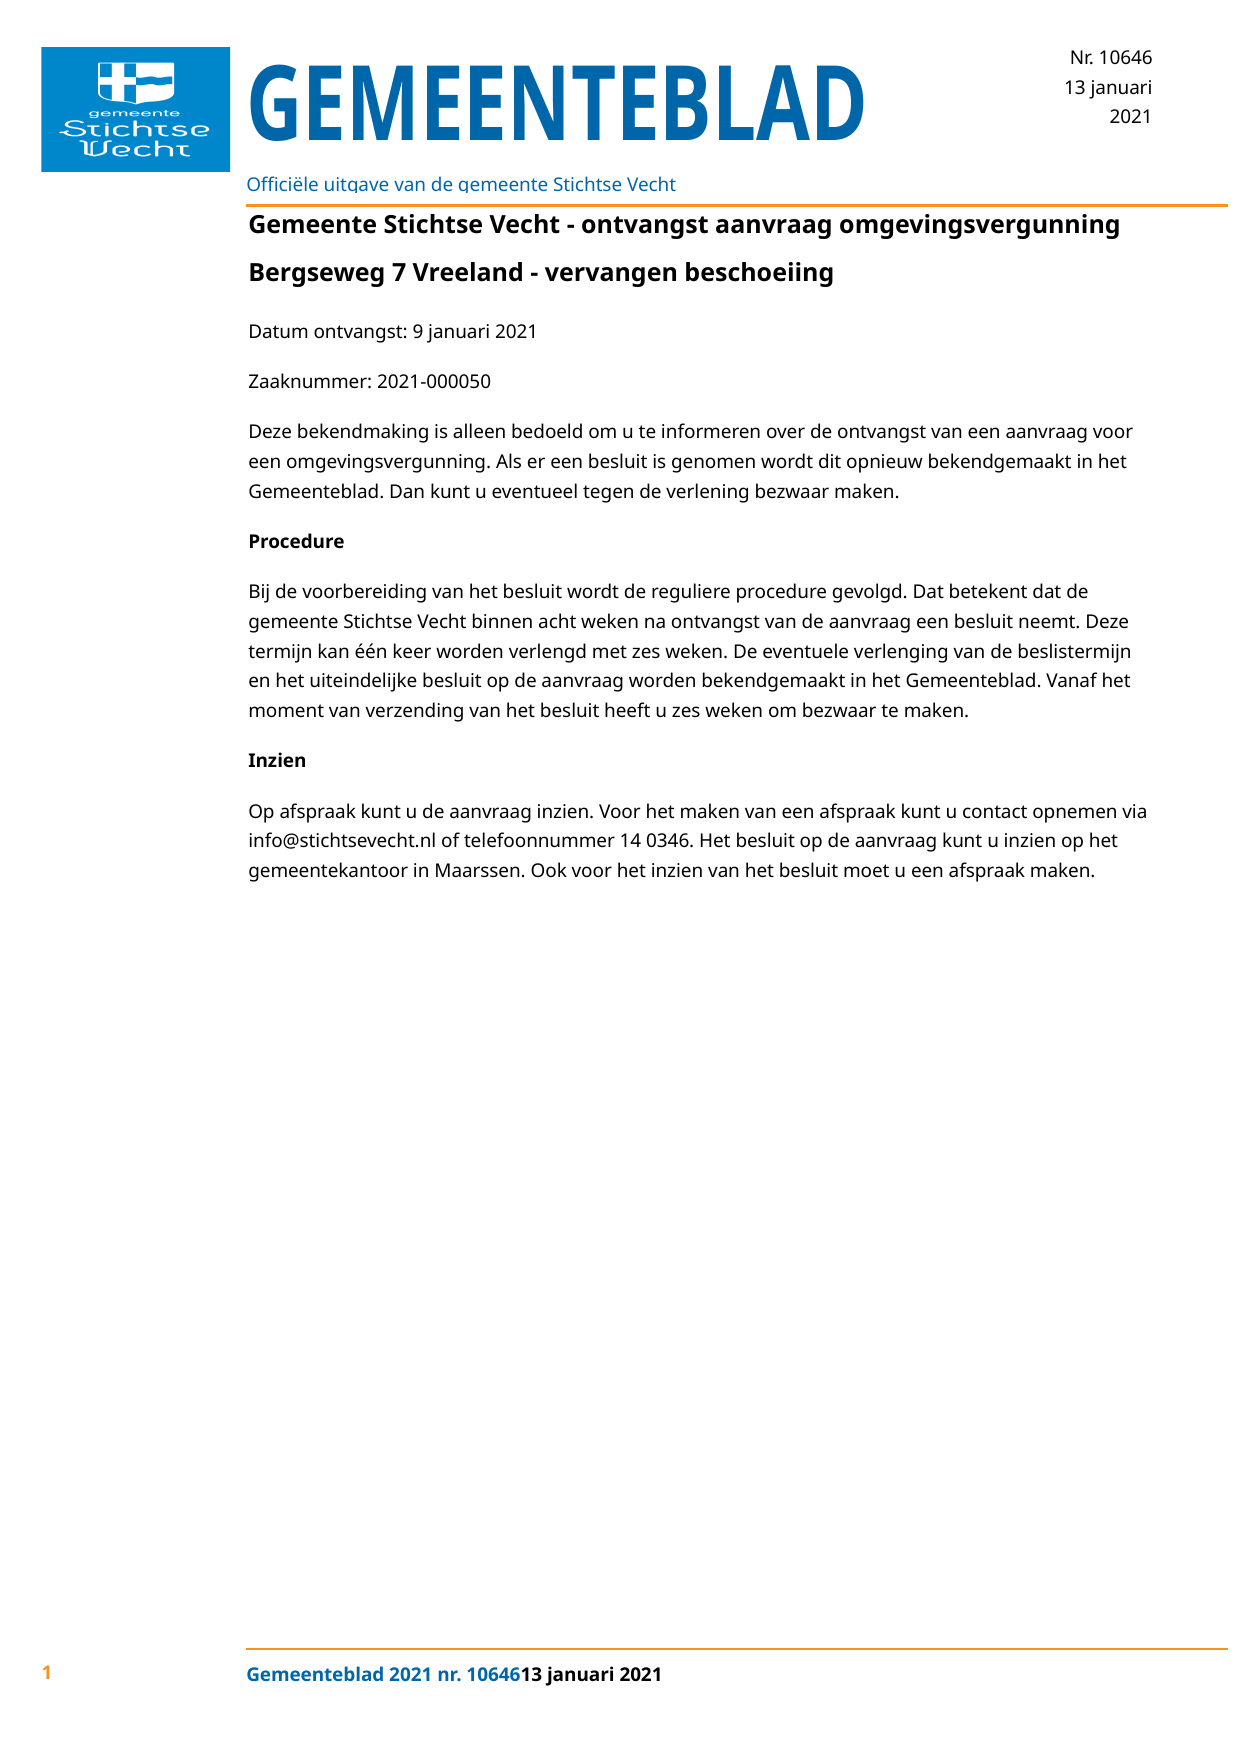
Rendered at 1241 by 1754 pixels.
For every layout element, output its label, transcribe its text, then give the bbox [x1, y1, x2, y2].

text Gemeente Stichtse Vecht - ontvangst aanvraag omgevingsvergunning Bergseweg 7 Vreeland - vervangen beschoeiing [248, 207, 1152, 288]
picture [99, 63, 135, 101]
text Bij de voorbereiding van het besluit wordt de reguliere procedure gevolgd. Dat betekent dat de gemeente Stichtse Vecht binnen acht weken na ontvangst van de aanvraag een besluit neemt. Deze termijn kan één keer worden verlengd met zes weken. De eventuele verlenging van de beslistermijn en het uiteindelijke besluit op de aanvraag worden bekendgemaakt in het Gemeenteblad. Vanaf het moment van verzending van het besluit heeft u zes weken om bezwaar te maken. [248, 579, 1152, 723]
text Zaaknummer: 2021-000050 [248, 368, 1152, 394]
text Procedure [248, 528, 1152, 554]
text Op afspraak kunt u de aanvraag inzien. Voor het maken van een afspraak kunt u contact opnemen via info@stichtsevecht.nl of telefoonnummer 14 0346. Het besluit op de aanvraag kunt u inzien op het gemeentekantoor in Maarssen. Ook voor het inzien van het besluit moet u een afspraak maken. [248, 798, 1152, 883]
picture [137, 63, 174, 103]
text Datum ontvangst: 9 januari 2021 [248, 318, 1152, 344]
text Inzien [248, 747, 1152, 773]
text Deze bekendmaking is alleen bedoeld om u te informeren over de ontvangst van een aanvraag voor een omgevingsvergunning. Als er een besluit is genomen wordt dit opnieuw bekendgemaakt in het Gemeenteblad. Dan kunt u eventueel tegen de verlening bezwaar maken. [248, 419, 1152, 504]
